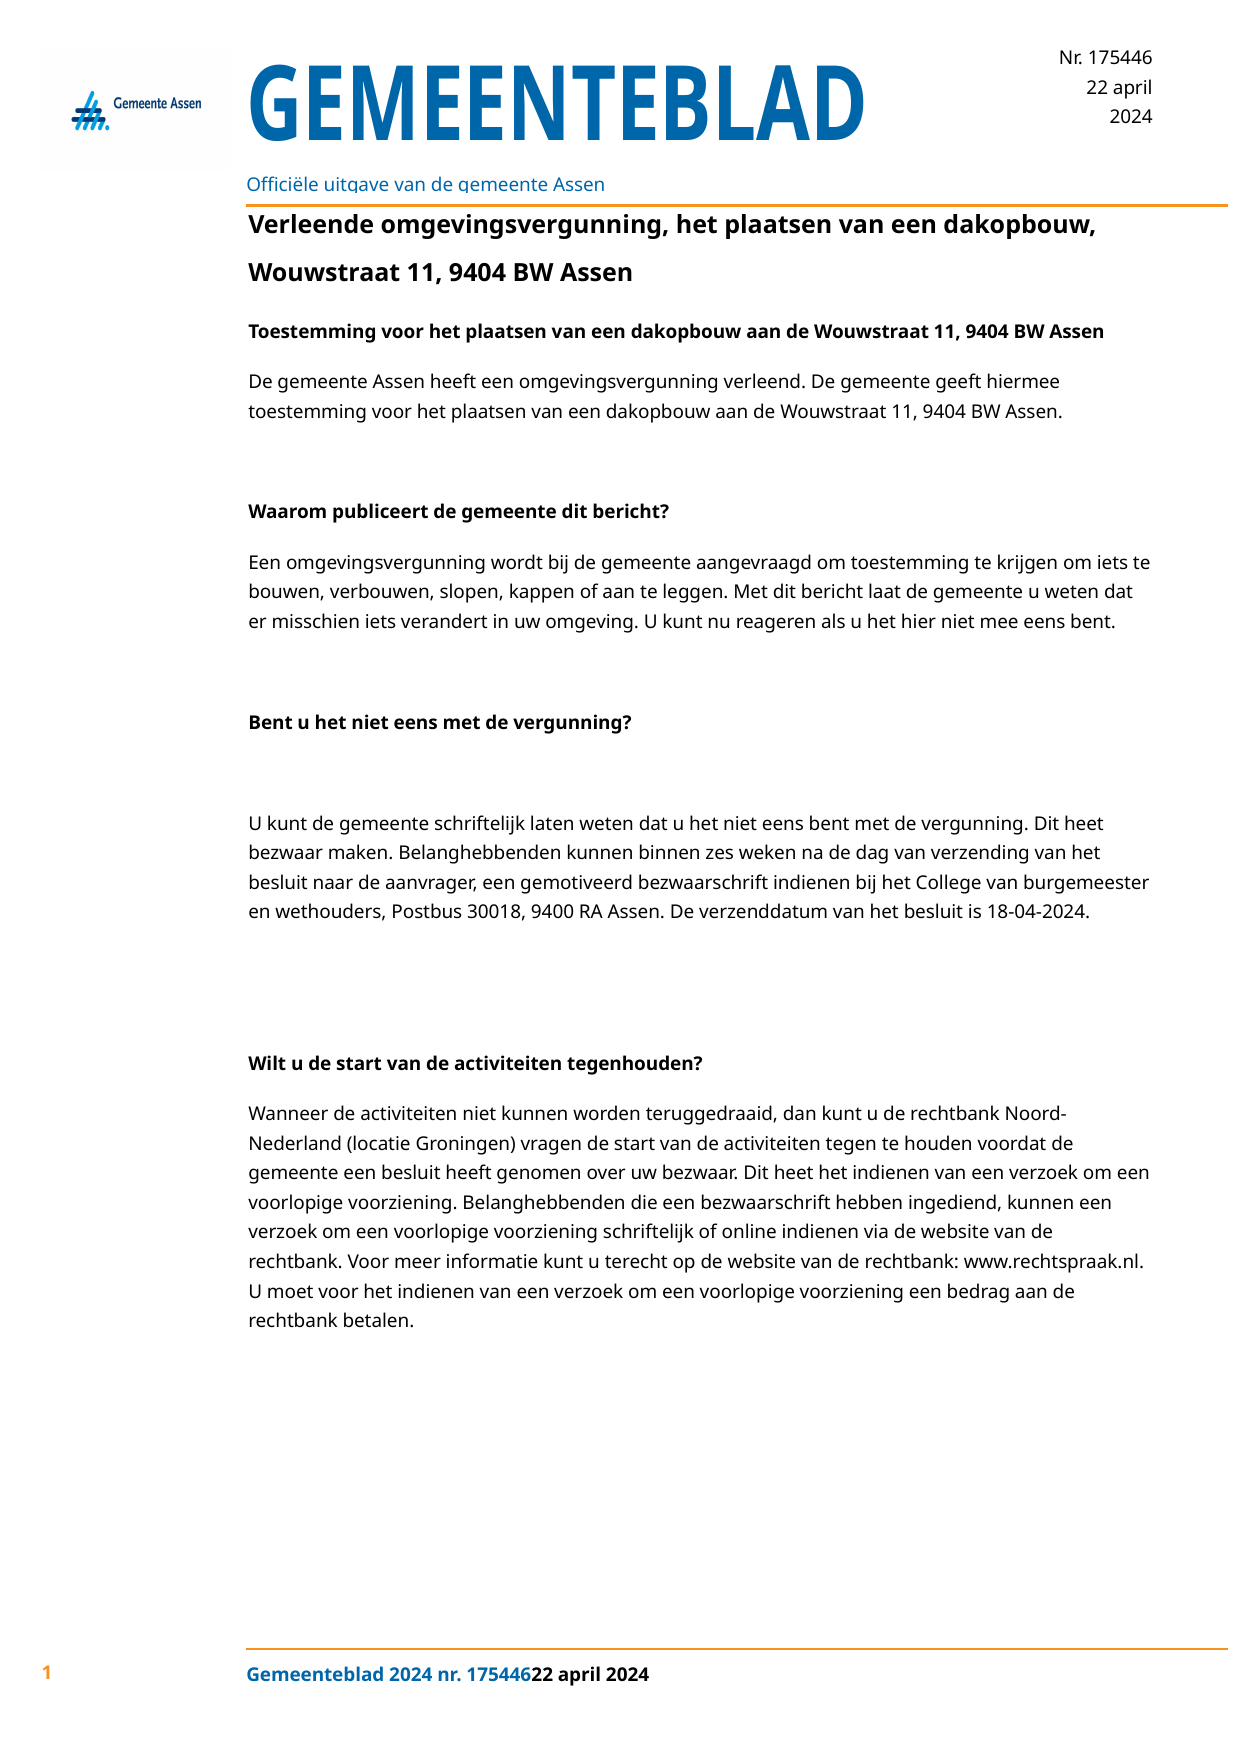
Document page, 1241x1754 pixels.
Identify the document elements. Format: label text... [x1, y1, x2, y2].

text Waarom publiceert de gemeente dit bericht? [248, 499, 1152, 524]
text Wanneer de activiteiten niet kunnen worden teruggedraaid, dan kunt u de rechtbank Noord-Nederland (locatie Groningen) vragen de start van de activiteiten tegen te houden voordat de gemeente een besluit heeft genomen over uw bezwaar. Dit heet het indienen van een verzoek om een voorlopige voorziening. Belanghebbenden die een bezwaarschrift hebben ingediend, kunnen een verzoek om een voorlopige voorziening schriftelijk of online indienen via de website van de rechtbank. Voor meer informatie kunt u terecht op de website van de rechtbank: www.rechtspraak.nl. U moet voor het indienen van een verzoek om een voorlopige voorziening een bedrag aan de rechtbank betalen. [248, 1100, 1152, 1333]
text Verleende omgevingsvergunning, het plaatsen van een dakopbouw, Wouwstraat 11, 9404 BW Assen [248, 207, 1152, 288]
text Toestemming voor het plaatsen van een dakopbouw aan de Wouwstraat 11, 9404 BW Assen [248, 318, 1152, 344]
text Wilt u de start van de activiteiten tegenhouden? [248, 1050, 1152, 1076]
picture [41, 47, 231, 172]
text Bent u het niet eens met de vergunning? [248, 709, 1152, 735]
text U kunt de gemeente schriftelijk laten weten dat u het niet eens bent met de vergunning. Dit heet bezwaar maken. Belanghebbenden kunnen binnen zes weken na de dag van verzending van het besluit naar de aanvrager, een gemotiveerd bezwaarschrift indienen bij het College van burgemeester en wethouders, Postbus 30018, 9400 RA Assen. De verzenddatum van het besluit is 18-04-2024. [248, 810, 1152, 924]
text De gemeente Assen heeft een omgevingsvergunning verleend. De gemeente geeft hiermee toestemming voor het plaatsen van een dakopbouw aan de Wouwstraat 11, 9404 BW Assen. [248, 368, 1152, 424]
text Een omgevingsvergunning wordt bij de gemeente aangevraagd om toestemming te krijgen om iets te bouwen, verbouwen, slopen, kappen of aan te leggen. Met dit bericht laat de gemeente u weten dat er misschien iets verandert in uw omgeving. U kunt nu reageren als u het hier niet mee eens bent. [248, 549, 1152, 634]
